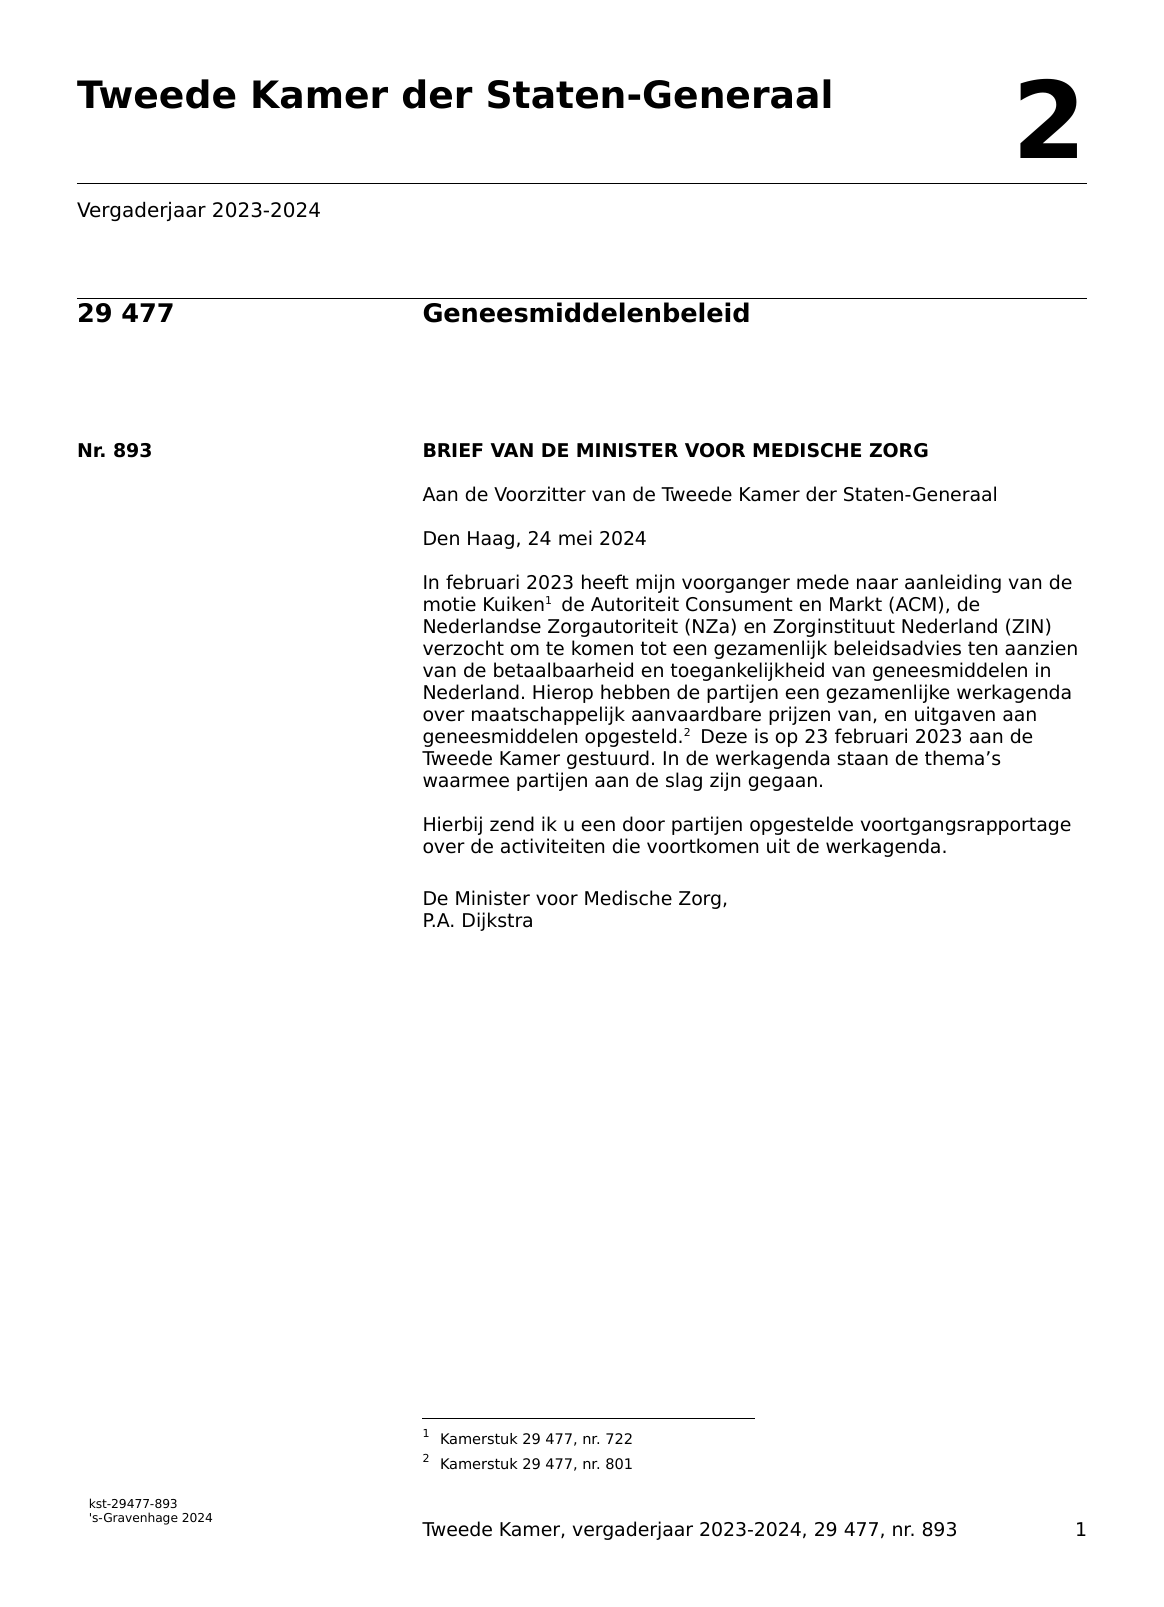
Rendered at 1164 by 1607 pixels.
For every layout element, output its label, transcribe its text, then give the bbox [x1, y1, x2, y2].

text Kamerstuk 29 477, nr. 801 [422, 1452, 1087, 1474]
text 's-Gravenhage 2024 [88, 1511, 323, 1525]
text Hierbij zend ik u een door partijen opgestelde voortgangsrapportage over de activiteiten die voortkomen uit de werkagenda. [422, 814, 1087, 858]
table_header Tweede Kamer der Staten-Generaal [77, 59, 886, 183]
table_header 2 [886, 59, 1087, 183]
text In februari 2023 heeft mijn voorganger mede naar aanleiding van de motie Kuiken de Autoriteit Consument en Markt (ACM), de Nederlandse Zorgautoriteit (NZa) en Zorginstituut Nederland (ZIN) verzocht om te komen tot een gezamenlijk beleidsadvies ten aanzien van de betaalbaarheid en toegankelijkheid van geneesmiddelen in Nederland. Hierop hebben de partijen een gezamenlijke werkagenda over maatschappelijk aanvaardbare prijzen van, en uitgaven aan geneesmiddelen opgesteld. Deze is op 23 februari 2023 aan de Tweede Kamer gestuurd. In de werkagenda staan de thema’s waarmee partijen aan de slag zijn gegaan. [422, 572, 1087, 792]
subtitle 29 477 Geneesmiddelenbeleid [77, 299, 1087, 329]
subtitle Nr. 893 BRIEF VAN DE MINISTER VOOR MEDISCHE ZORG [77, 440, 1087, 462]
text Den Haag, 24 mei 2024 [422, 528, 1087, 550]
table_cell Vergaderjaar 2023-2024 [77, 184, 1087, 298]
text Kamerstuk 29 477, nr. 722 [422, 1427, 1087, 1449]
text Aan de Voorzitter van de Tweede Kamer der Staten-Generaal [422, 484, 1087, 506]
text kst-29477-893 [88, 1497, 323, 1511]
text De Minister voor Medische Zorg, P.A. Dijkstra [422, 888, 1087, 932]
